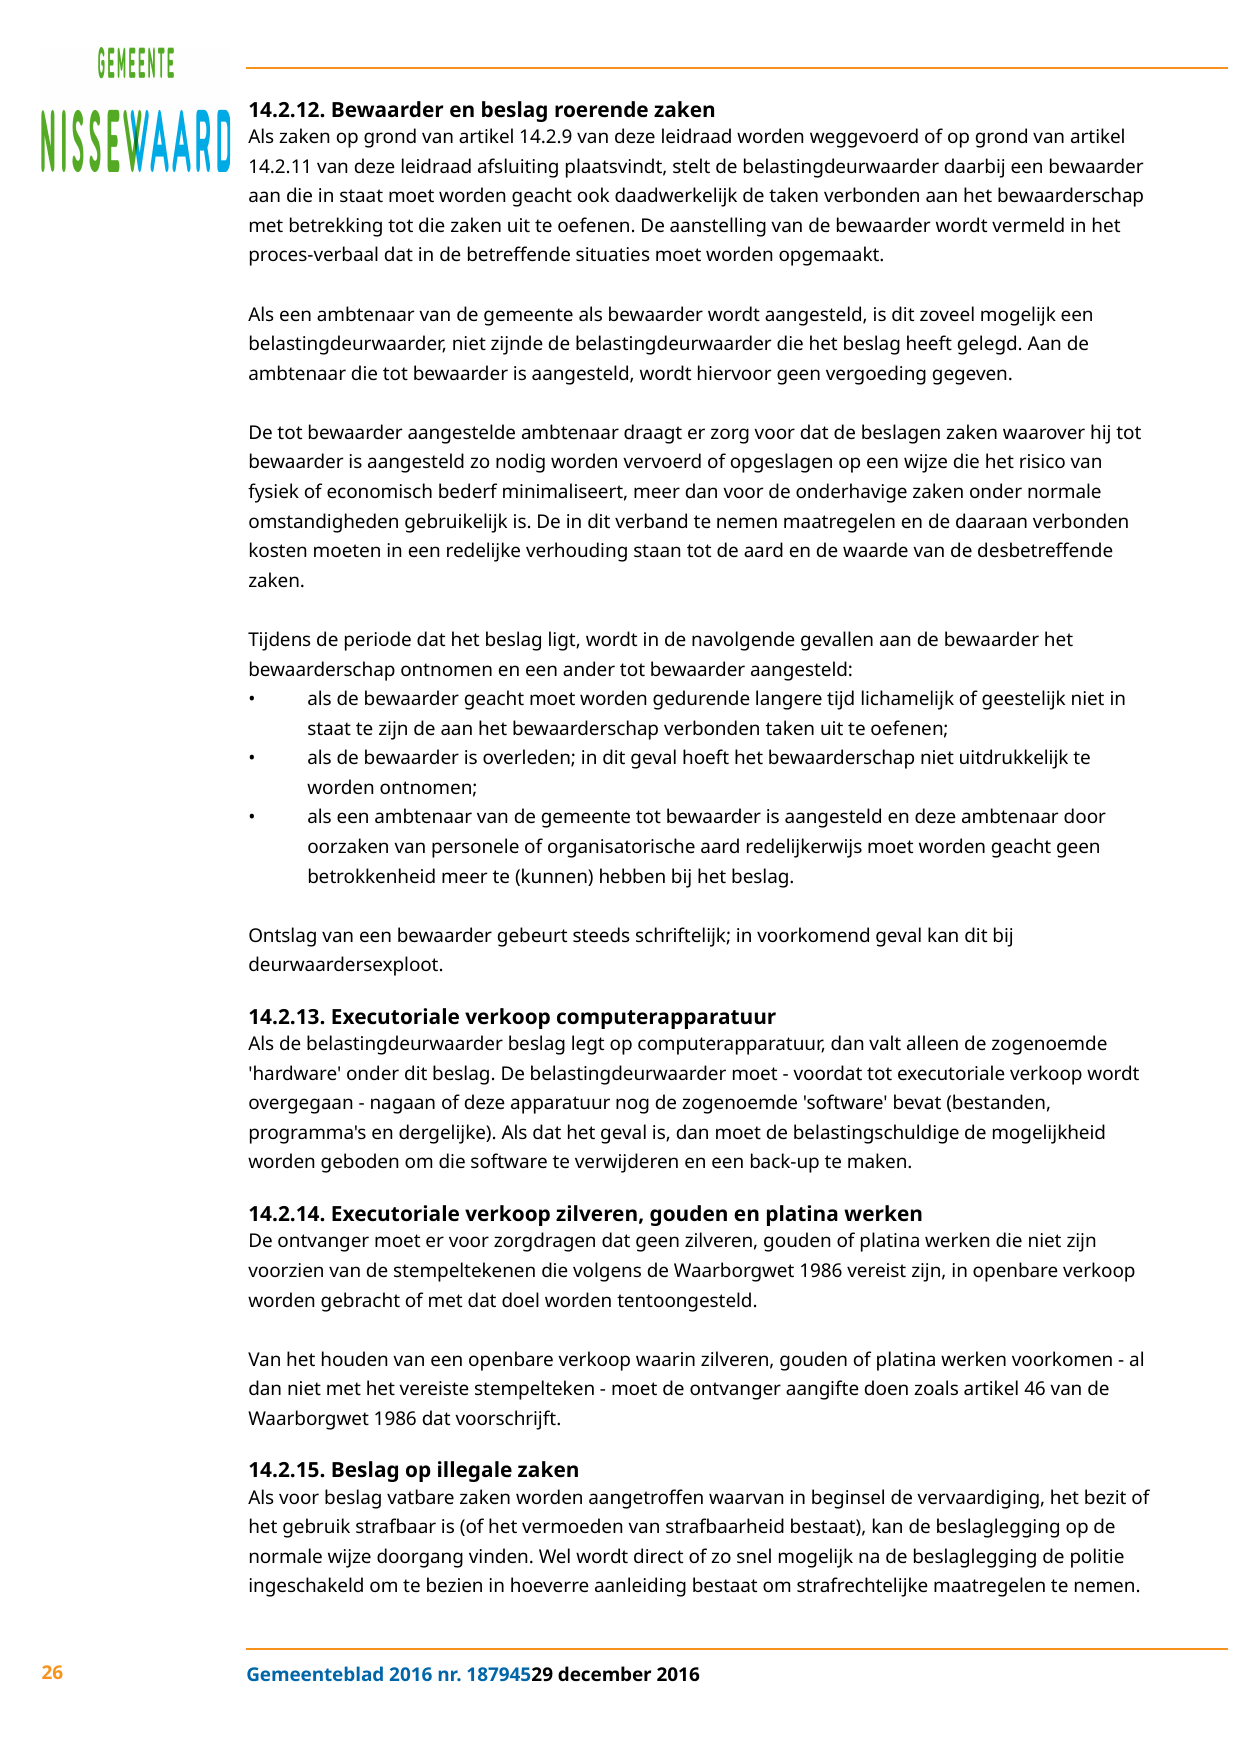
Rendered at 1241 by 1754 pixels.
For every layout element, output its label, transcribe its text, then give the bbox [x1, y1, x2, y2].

text Van het houden van een openbare verkoop waarin zilveren, gouden of platina werken voorkomen - al dan niet met het vereiste stempelteken - moet de ontvanger aangifte doen zoals artikel 46 van de Waarborgwet 1986 dat voorschrijft. [248, 1346, 1152, 1431]
text Als een ambtenaar van de gemeente als bewaarder wordt aangesteld, is dit zoveel mogelijk een belastingdeurwaarder, niet zijnde de belastingdeurwaarder die het beslag heeft gelegd. Aan de ambtenaar die tot bewaarder is aangesteld, wordt hiervoor geen vergoeding gegeven. [248, 301, 1152, 386]
list als de bewaarder is overleden; in dit geval hoeft het bewaarderschap niet uitdrukkelijk te worden ontnomen; [248, 744, 1152, 800]
text 14.2.15. Beslag op illegale zaken [248, 1456, 1152, 1484]
text 14.2.13. Executoriale verkoop computerapparatuur [248, 1002, 1152, 1030]
text Als voor beslag vatbare zaken worden aangetroffen waarvan in beginsel de vervaardiging, het bezit of het gebruik strafbaar is (of het vermoeden van strafbaarheid bestaat), kan de beslaglegging op de normale wijze doorgang vinden. Wel wordt direct of zo snel mogelijk na de beslaglegging de politie ingeschakeld om te bezien in hoeverre aanleiding bestaat om strafrechtelijke maatregelen te nemen. [248, 1484, 1152, 1598]
text De ontvanger moet er voor zorgdragen dat geen zilveren, gouden of platina werken die niet zijn voorzien van de stempeltekenen die volgens de Waarborgwet 1986 vereist zijn, in openbare verkoop worden gebracht of met dat doel worden tentoongesteld. [248, 1228, 1152, 1312]
list als de bewaarder geacht moet worden gedurende langere tijd lichamelijk of geestelijk niet in staat te zijn de aan het bewaarderschap verbonden taken uit te oefenen; [248, 685, 1152, 741]
picture [154, 157, 165, 172]
text Tijdens de periode dat het beslag ligt, wordt in de navolgende gevallen aan de bewaarder het bewaarderschap ontnomen en een ander tot bewaarder aangesteld: [248, 626, 1152, 681]
text Ontslag van een bewaarder gebeurt steeds schriftelijk; in voorkomend geval kan dit bij deurwaardersexploot. [248, 922, 1152, 977]
text 14.2.12. Bewaarder en beslag roerende zaken [248, 95, 1152, 123]
text Als de belastingdeurwaarder beslag legt op computerapparatuur, dan valt alleen de zogenoemde 'hardware' onder dit beslag. De belastingdeurwaarder moet - voordat tot executoriale verkoop wordt overgegaan - nagaan of deze apparatuur nog de zogenoemde 'software' bevat (bestanden, programma's en dergelijke). Als dat het geval is, dan moet de belastingschuldige de mogelijkheid worden geboden om die software te verwijderen en een back-up te maken. [248, 1030, 1152, 1174]
text De tot bewaarder aangestelde ambtenaar draagt er zorg voor dat de beslagen zaken waarover hij tot bewaarder is aangesteld zo nodig worden vervoerd of opgeslagen op een wijze die het risico van fysiek of economisch bederf minimaliseert, meer dan voor de onderhavige zaken onder normale omstandigheden gebruikelijk is. De in dit verband te nemen maatregelen en de daaraan verbonden kosten moeten in een redelijke verhouding staan tot de aard en de waarde van de desbetreffende zaken. [248, 419, 1152, 593]
picture [200, 151, 206, 172]
picture [41, 47, 231, 172]
picture [176, 157, 187, 172]
picture [222, 122, 227, 160]
text 14.2.14. Executoriale verkoop zilveren, gouden en platina werken [248, 1199, 1152, 1228]
text Als zaken op grond van artikel 14.2.9 van deze leidraad worden weggevoerd of op grond van artikel 14.2.11 van deze leidraad afsluiting plaatsvindt, stelt de belastingdeurwaarder daarbij een bewaarder aan die in staat moet worden geacht ook daadwerkelijk de taken verbonden aan het bewaarderschap met betrekking tot die zaken uit te oefenen. De aanstelling van de bewaarder wordt vermeld in het proces-verbaal dat in de betreffende situaties moet worden opgemaakt. [248, 123, 1152, 267]
picture [201, 122, 206, 138]
list als een ambtenaar van de gemeente tot bewaarder is aangesteld en deze ambtenaar door oorzaken van personele of organisatorische aard redelijkerwijs moet worden geacht geen betrokkenheid meer te (kunnen) hebben bij het beslag. [248, 804, 1152, 888]
